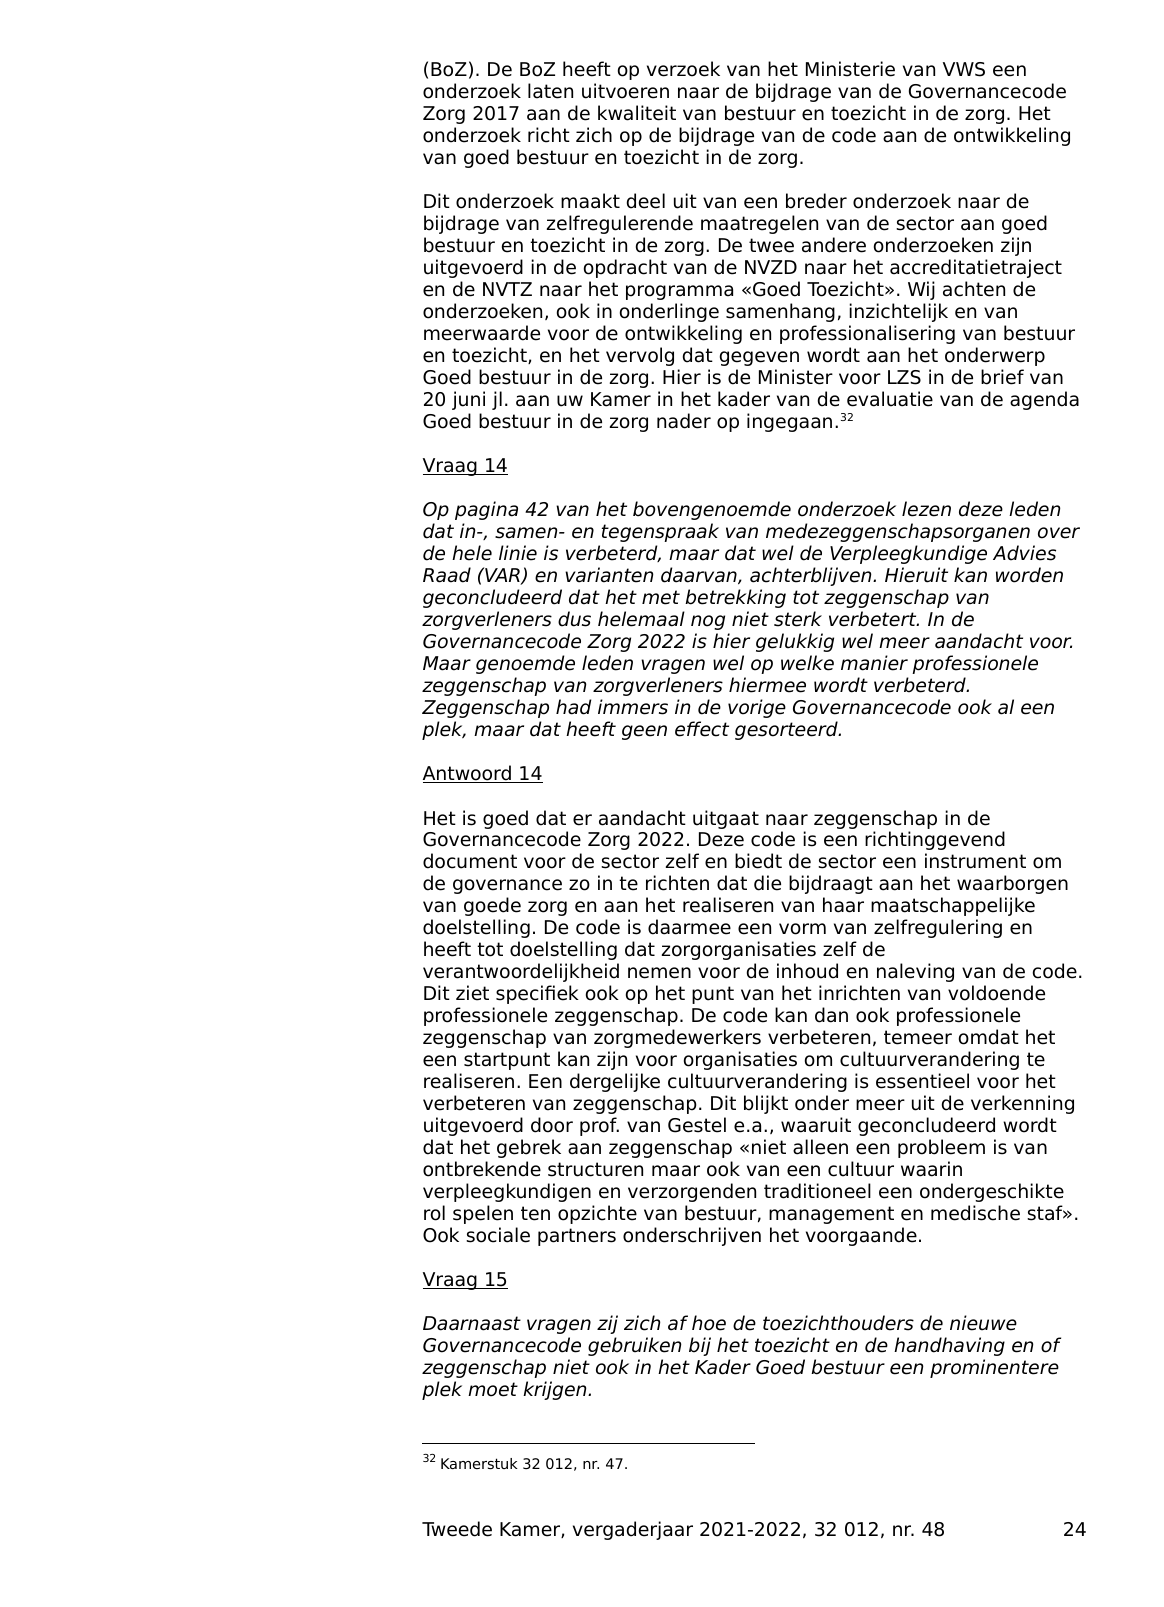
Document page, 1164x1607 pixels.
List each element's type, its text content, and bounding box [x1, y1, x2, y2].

text Dit onderzoek maakt deel uit van een breder onderzoek naar de bijdrage van zelfregulerende maatregelen van de sector aan goed bestuur en toezicht in de zorg. De twee andere onderzoeken zijn uitgevoerd in de opdracht van de NVZD naar het accreditatietraject en de NVTZ naar het programma «Goed Toezicht». Wij achten de onderzoeken, ook in onderlinge samenhang, inzichtelijk en van meerwaarde voor de ontwikkeling en professionalisering van bestuur en toezicht, en het vervolg dat gegeven wordt aan het onderwerp Goed bestuur in de zorg. Hier is de Minister voor LZS in de brief van 20 juni jl. aan uw Kamer in het kader van de evaluatie van de agenda Goed bestuur in de zorg nader op ingegaan. [422, 191, 1087, 433]
subtitle Antwoord 14 [422, 763, 1087, 785]
text Op pagina 42 van het bovengenoemde onderzoek lezen deze leden dat in-, samen- en tegenspraak van medezeggenschapsorganen over de hele linie is verbeterd, maar dat wel de Verpleegkundige Advies Raad (VAR) en varianten daarvan, achterblijven. Hieruit kan worden geconcludeerd dat het met betrekking tot zeggenschap van zorgverleners dus helemaal nog niet sterk verbetert. In de Governancecode Zorg 2022 is hier gelukkig wel meer aandacht voor. Maar genoemde leden vragen wel op welke manier professionele zeggenschap van zorgverleners hiermee wordt verbeterd. Zeggenschap had immers in de vorige Governancecode ook al een plek, maar dat heeft geen effect gesorteerd. [422, 499, 1087, 741]
text Het is goed dat er aandacht uitgaat naar zeggenschap in de Governancecode Zorg 2022. Deze code is een richtinggevend document voor de sector zelf en biedt de sector een instrument om de governance zo in te richten dat die bijdraagt aan het waarborgen van goede zorg en aan het realiseren van haar maatschappelijke doelstelling. De code is daarmee een vorm van zelfregulering en heeft tot doelstelling dat zorgorganisaties zelf de verantwoordelijkheid nemen voor de inhoud en naleving van de code. Dit ziet specifiek ook op het punt van het inrichten van voldoende professionele zeggenschap. De code kan dan ook professionele zeggenschap van zorgmedewerkers verbeteren, temeer omdat het een startpunt kan zijn voor organisaties om cultuurverandering te realiseren. Een dergelijke cultuurverandering is essentieel voor het verbeteren van zeggenschap. Dit blijkt onder meer uit de verkenning uitgevoerd door prof. van Gestel e.a., waaruit geconcludeerd wordt dat het gebrek aan zeggenschap «niet alleen een probleem is van ontbrekende structuren maar ook van een cultuur waarin verpleegkundigen en verzorgenden traditioneel een ondergeschikte rol spelen ten opzichte van bestuur, management en medische staf». Ook sociale partners onderschrijven het voorgaande. [422, 807, 1087, 1247]
subtitle Vraag 15 [422, 1269, 1087, 1291]
text Kamerstuk 32 012, nr. 47. [422, 1452, 1087, 1474]
text (BoZ). De BoZ heeft op verzoek van het Ministerie van VWS een onderzoek laten uitvoeren naar de bijdrage van de Governancecode Zorg 2017 aan de kwaliteit van bestuur en toezicht in de zorg. Het onderzoek richt zich op de bijdrage van de code aan de ontwikkeling van goed bestuur en toezicht in de zorg. [422, 59, 1087, 169]
subtitle Vraag 14 [422, 455, 1087, 477]
text Daarnaast vragen zij zich af hoe de toezichthouders de nieuwe Governancecode gebruiken bij het toezicht en de handhaving en of zeggenschap niet ook in het Kader Goed bestuur een prominentere plek moet krijgen. [422, 1313, 1087, 1401]
